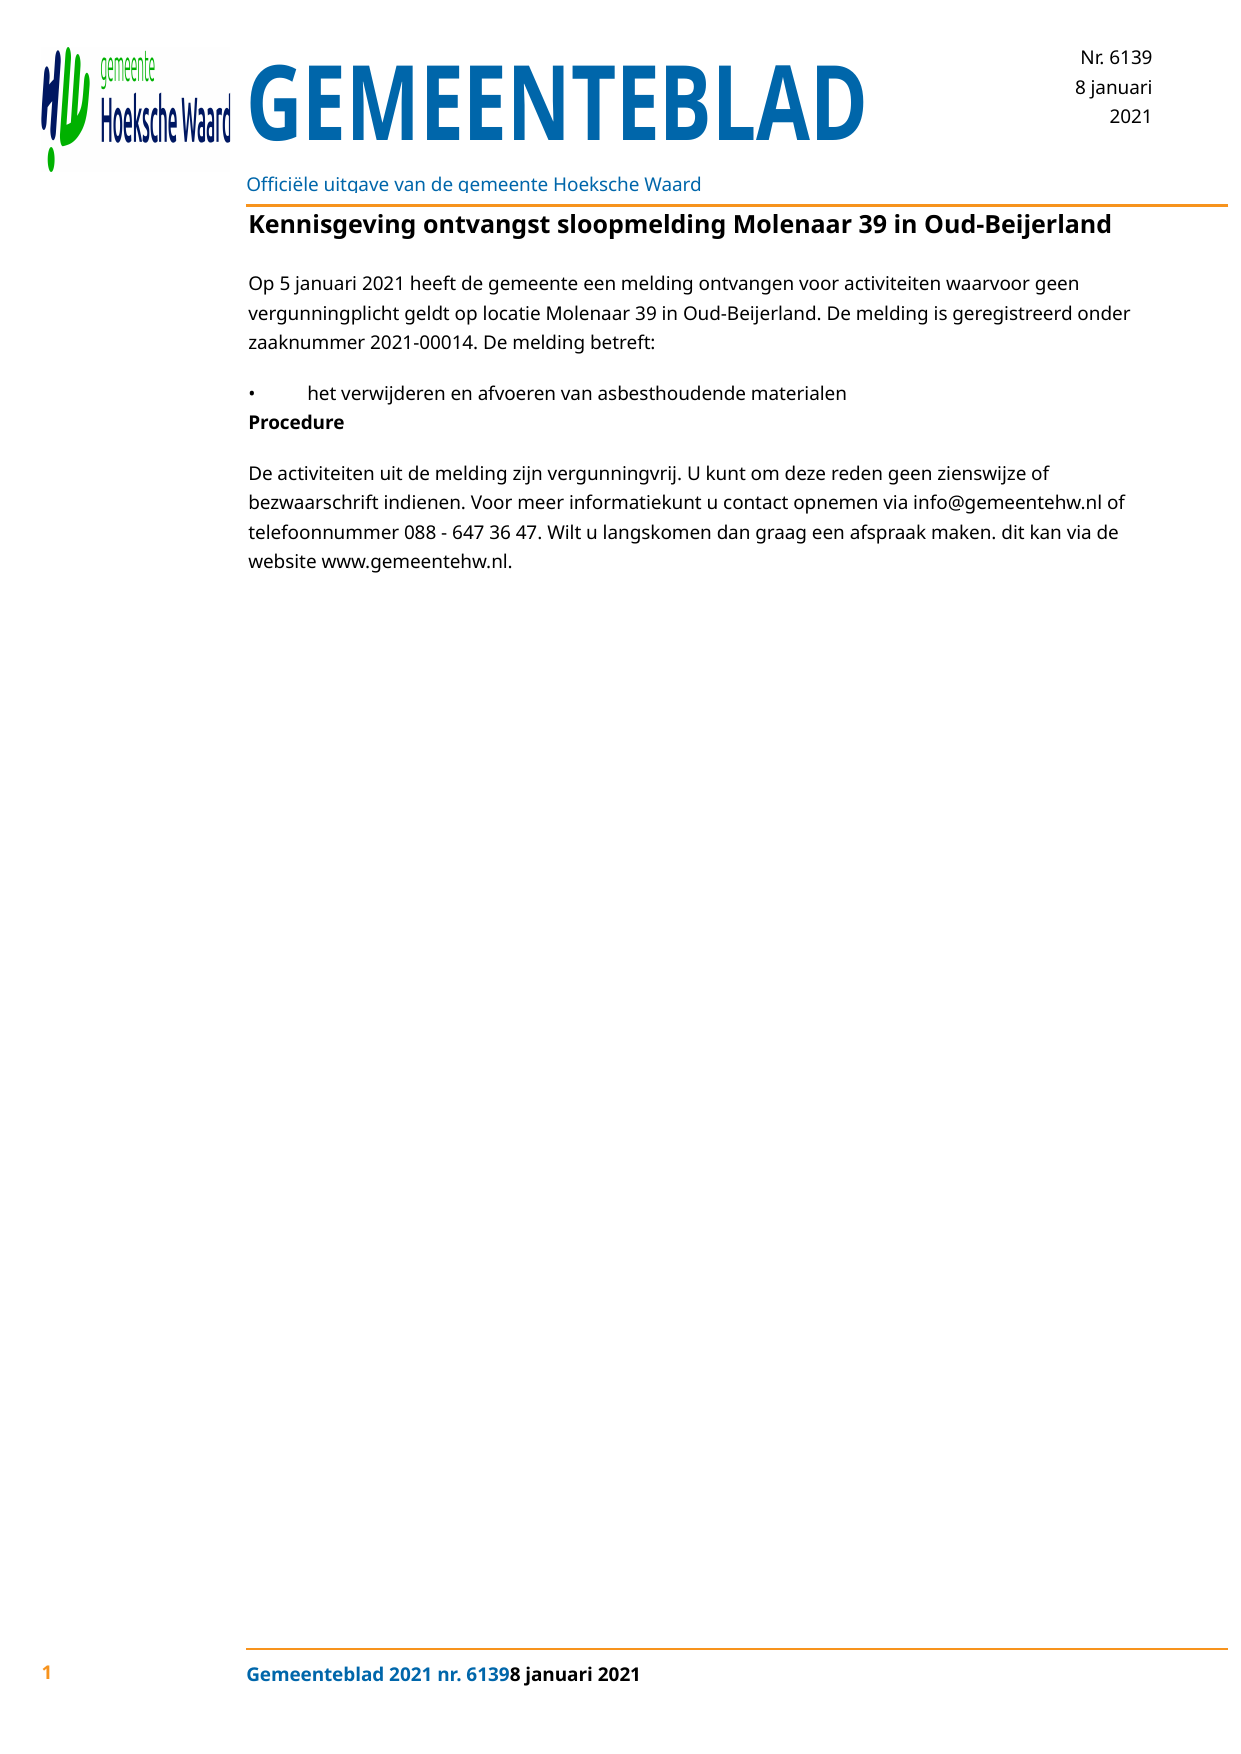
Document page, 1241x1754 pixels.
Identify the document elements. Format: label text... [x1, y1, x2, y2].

text Op 5 januari 2021 heeft de gemeente een melding ontvangen voor activiteiten waarvoor geen vergunningplicht geldt op locatie Molenaar 39 in Oud-Beijerland. De melding is geregistreerd onder zaaknummer 2021-00014. De melding betreft: [248, 270, 1152, 355]
text Procedure [248, 409, 1152, 435]
list het verwijderen en afvoeren van asbesthoudende materialen [248, 380, 1152, 406]
text De activiteiten uit de melding zijn vergunningvrij. U kunt om deze reden geen zienswijze of bezwaarschrift indienen. Voor meer informatiekunt u contact opnemen via info@gemeentehw.nl of telefoonnummer 088 - 647 36 47. Wilt u langskomen dan graag een afspraak maken. dit kan via de website www.gemeentehw.nl. [248, 460, 1152, 574]
picture [41, 47, 231, 172]
text Kennisgeving ontvangst sloopmelding Molenaar 39 in Oud-Beijerland [248, 207, 1152, 241]
